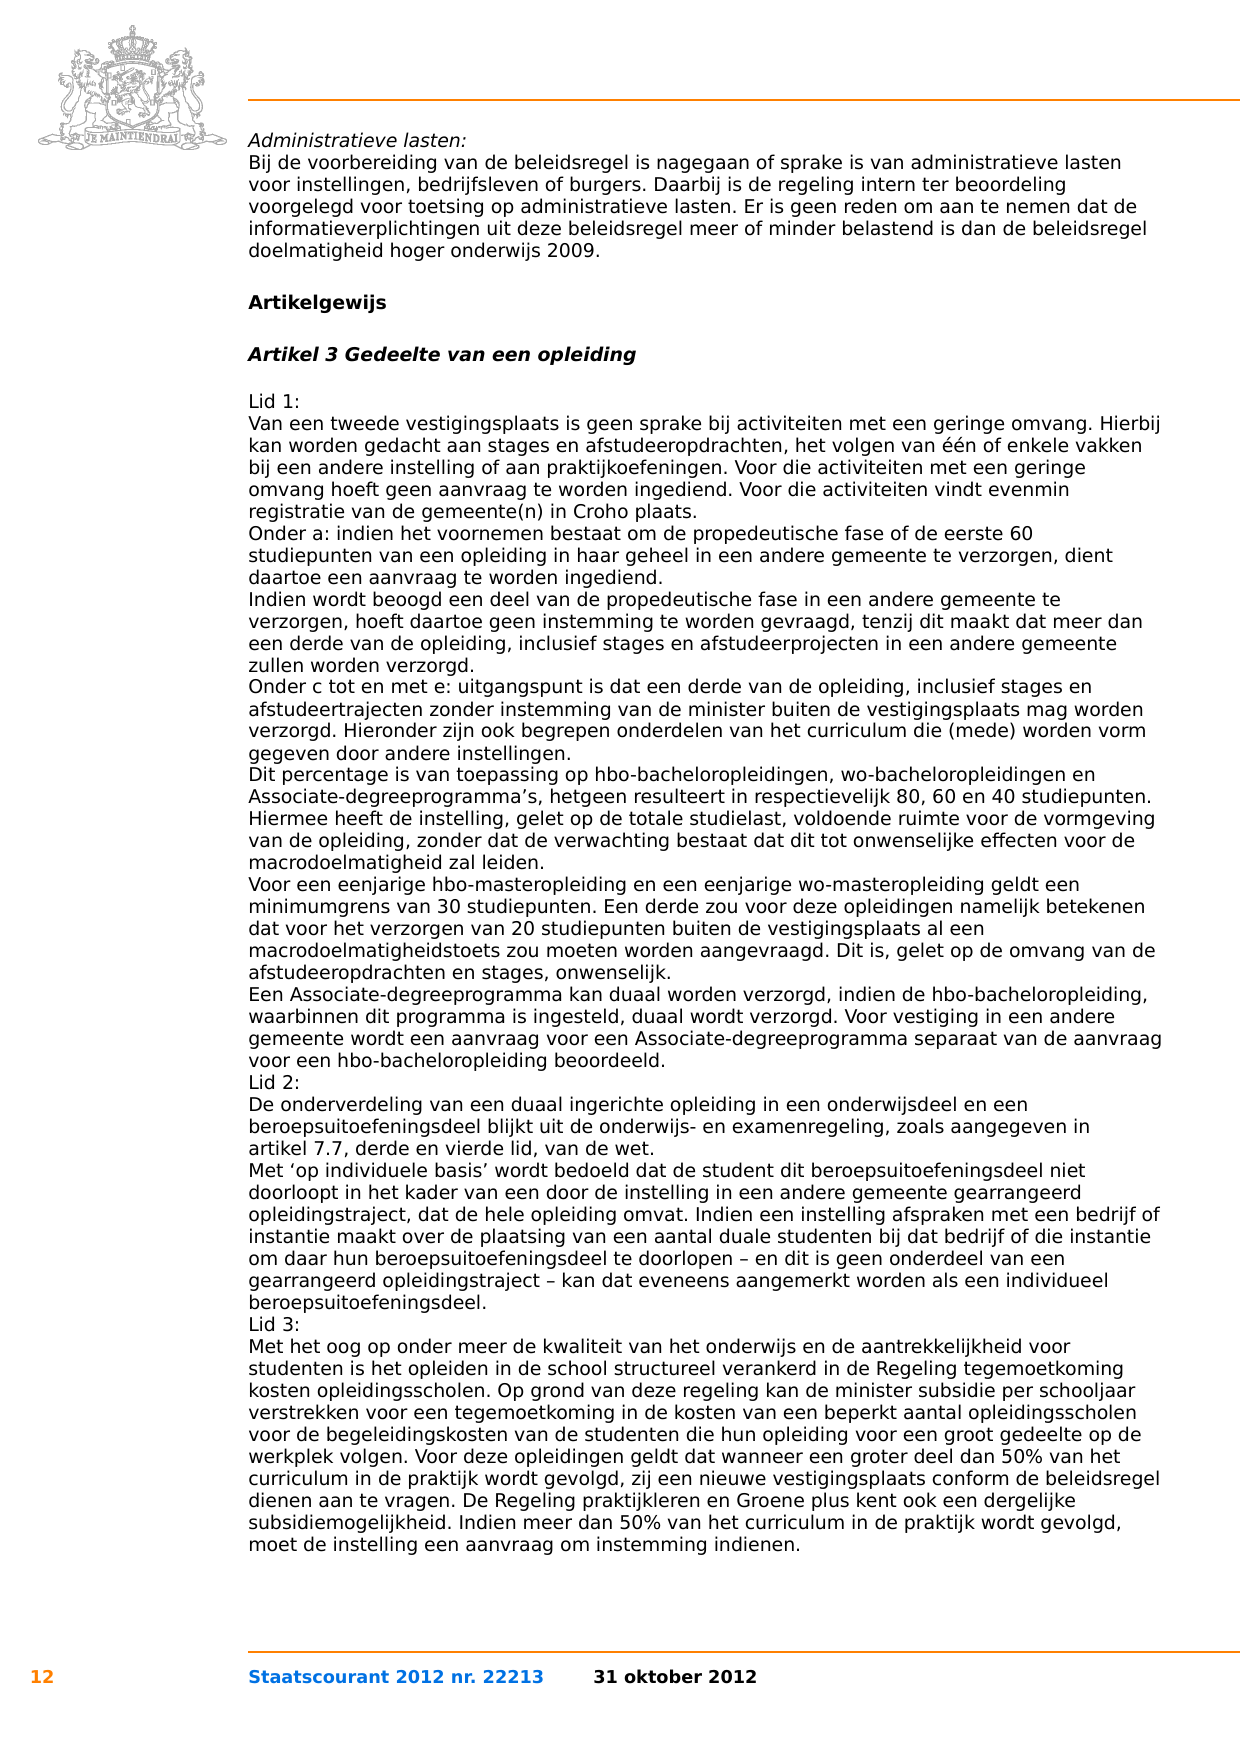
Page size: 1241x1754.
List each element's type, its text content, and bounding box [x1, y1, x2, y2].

text Voor een eenjarige hbo-masteropleiding en een eenjarige wo-masteropleiding geldt een minimumgrens van 30 studiepunten. Een derde zou voor deze opleidingen namelijk betekenen dat voor het verzorgen van 20 studiepunten buiten de vestigingsplaats al een macrodoelmatigheidstoets zou moeten worden aangevraagd. Dit is, gelet op de omvang van de afstudeeropdrachten en stages, onwenselijk. [248, 874, 1163, 984]
subtitle Artikel 3 Gedeelte van een opleiding [248, 344, 1163, 366]
text Lid 2: [248, 1072, 1163, 1094]
text Met het oog op onder meer de kwaliteit van het onderwijs en de aantrekkelijkheid voor studenten is het opleiden in de school structureel verankerd in de Regeling tegemoetkoming kosten opleidingsscholen. Op grond van deze regeling kan de minister subsidie per schooljaar verstrekken voor een tegemoetkoming in de kosten van een beperkt aantal opleidingsscholen voor de begeleidingskosten van de studenten die hun opleiding voor een groot gedeelte op de werkplek volgen. Voor deze opleidingen geldt dat wanneer een groter deel dan 50% van het curriculum in de praktijk wordt gevolgd, zij een nieuwe vestigingsplaats conform de beleidsregel dienen aan te vragen. De Regeling praktijkleren en Groene plus kent ook een dergelijke subsidiemogelijkheid. Indien meer dan 50% van het curriculum in de praktijk wordt gevolgd, moet de instelling een aanvraag om instemming indienen. [248, 1336, 1163, 1556]
text Onder a: indien het voornemen bestaat om de propedeutische fase of de eerste 60 studiepunten van een opleiding in haar geheel in een andere gemeente te verzorgen, dient daartoe een aanvraag te worden ingediend. [248, 523, 1163, 588]
text Onder c tot en met e: uitgangspunt is dat een derde van de opleiding, inclusief stages en afstudeertrajecten zonder instemming van de minister buiten de vestigingsplaats mag worden verzorgd. Hieronder zijn ook begrepen onderdelen van het curriculum die (mede) worden vorm gegeven door andere instellingen. [248, 676, 1163, 764]
text De onderverdeling van een duaal ingerichte opleiding in een onderwijsdeel en een beroepsuitoefeningsdeel blijkt uit de onderwijs- en examenregeling, zoals aangegeven in artikel 7.7, derde en vierde lid, van de wet. [248, 1094, 1163, 1160]
text Indien wordt beoogd een deel van de propedeutische fase in een andere gemeente te verzorgen, hoeft daartoe geen instemming te worden gevraagd, tenzij dit maakt dat meer dan een derde van de opleiding, inclusief stages en afstudeerprojecten in een andere gemeente zullen worden verzorgd. [248, 588, 1163, 676]
text Administratieve lasten: [248, 130, 1163, 152]
text Dit percentage is van toepassing op hbo-bacheloropleidingen, wo-bacheloropleidingen en Associate-degreeprogramma’s, hetgeen resulteert in respectievelijk 80, 60 en 40 studiepunten. Hiermee heeft de instelling, gelet op de totale studielast, voldoende ruimte voor de vormgeving van de opleiding, zonder dat de verwachting bestaat dat dit tot onwenselijke effecten voor de macrodoelmatigheid zal leiden. [248, 764, 1163, 874]
picture [38, 25, 227, 150]
text Van een tweede vestigingsplaats is geen sprake bij activiteiten met een geringe omvang. Hierbij kan worden gedacht aan stages en afstudeeropdrachten, het volgen van één of enkele vakken bij een andere instelling of aan praktijkoefeningen. Voor die activiteiten met een geringe omvang hoeft geen aanvraag te worden ingediend. Voor die activiteiten vindt evenmin registratie van de gemeente(n) in Croho plaats. [248, 413, 1163, 523]
text Met ‘op individuele basis’ wordt bedoeld dat de student dit beroepsuitoefeningsdeel niet doorloopt in het kader van een door de instelling in een andere gemeente gearrangeerd opleidingstraject, dat de hele opleiding omvat. Indien een instelling afspraken met een bedrijf of instantie maakt over de plaatsing van een aantal duale studenten bij dat bedrijf of die instantie om daar hun beroepsuitoefeningsdeel te doorlopen – en dit is geen onderdeel van een gearrangeerd opleidingstraject – kan dat eveneens aangemerkt worden als een individueel beroepsuitoefeningsdeel. [248, 1160, 1163, 1314]
text Een Associate-degreeprogramma kan duaal worden verzorgd, indien de hbo-bacheloropleiding, waarbinnen dit programma is ingesteld, duaal wordt verzorgd. Voor vestiging in een andere gemeente wordt een aanvraag voor een Associate-degreeprogramma separaat van de aanvraag voor een hbo-bacheloropleiding beoordeeld. [248, 984, 1163, 1072]
subtitle Artikelgewijs [248, 292, 1163, 314]
text Bij de voorbereiding van de beleidsregel is nagegaan of sprake is van administratieve lasten voor instellingen, bedrijfsleven of burgers. Daarbij is de regeling intern ter beoordeling voorgelegd voor toetsing op administratieve lasten. Er is geen reden om aan te nemen dat de informatieverplichtingen uit deze beleidsregel meer of minder belastend is dan de beleidsregel doelmatigheid hoger onderwijs 2009. [248, 152, 1163, 262]
text Lid 1: [248, 391, 1163, 413]
text Lid 3: [248, 1314, 1163, 1336]
